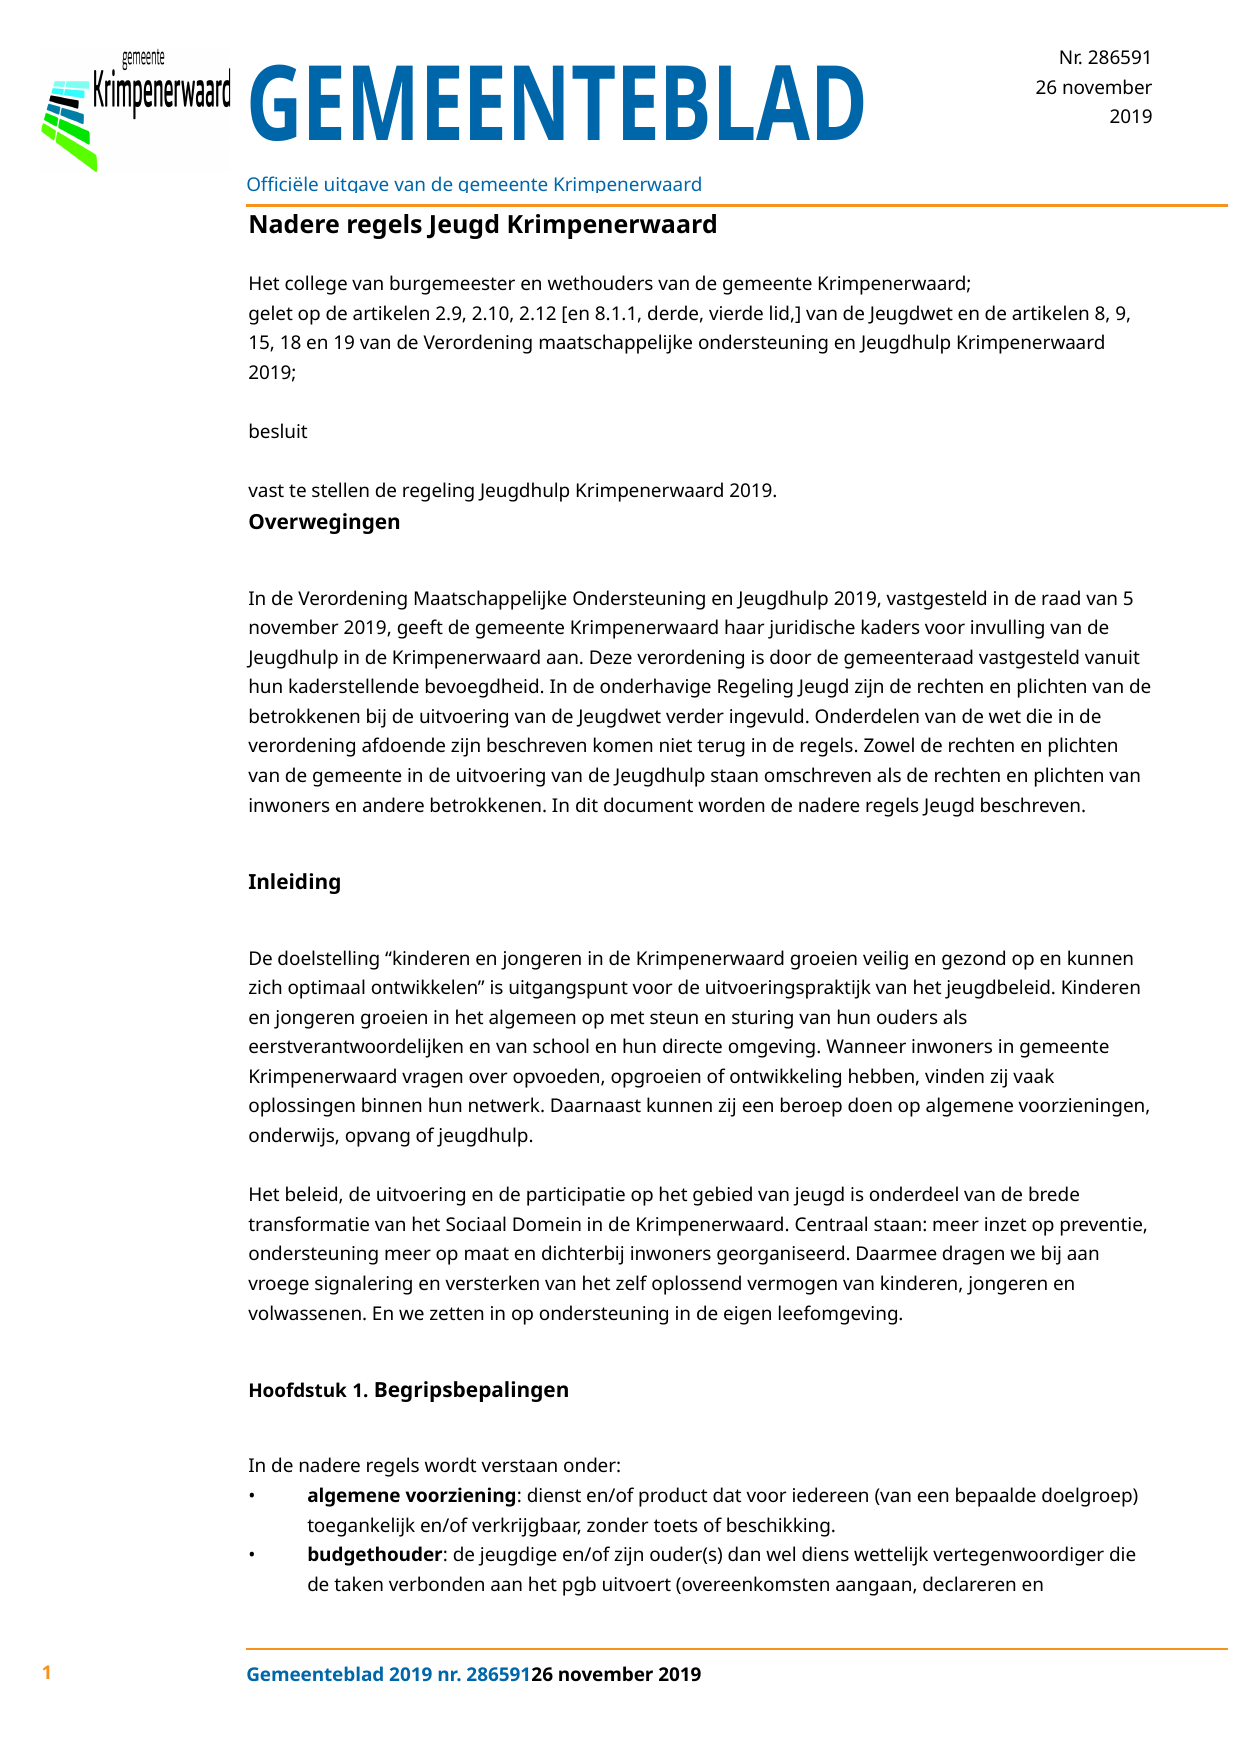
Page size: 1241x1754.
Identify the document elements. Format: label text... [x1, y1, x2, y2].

text Het beleid, de uitvoering en de participatie op het gebied van jeugd is onderdeel van de brede transformatie van het Sociaal Domein in de Krimpenerwaard. Centraal staan: meer inzet op preventie, ondersteuning meer op maat en dichterbij inwoners georganiseerd. Daarmee dragen we bij aan vroege signalering en versterken van het zelf oplossend vermogen van kinderen, jongeren en volwassenen. En we zetten in op ondersteuning in de eigen leefomgeving. [248, 1181, 1152, 1325]
text Nadere regels Jeugd Krimpenerwaard [248, 207, 1152, 241]
picture [41, 47, 231, 172]
text In de nadere regels wordt verstaan onder: [248, 1453, 1152, 1478]
text In de Verordening Maatschappelijke Ondersteuning en Jeugdhulp 2019, vastgesteld in de raad van 5 november 2019, geeft de gemeente Krimpenerwaard haar juridische kaders voor invulling van de Jeugdhulp in de Krimpenerwaard aan. Deze verordening is door de gemeenteraad vastgesteld vanuit hun kaderstellende bevoegdheid. In de onderhavige Regeling Jeugd zijn de rechten en plichten van de betrokkenen bij de uitvoering van de Jeugdwet verder ingevuld. Onderdelen van de wet die in de verordening afdoende zijn beschreven komen niet terug in de regels. Zowel de rechten en plichten van de gemeente in de uitvoering van de Jeugdhulp staan omschreven als de rechten en plichten van inwoners en andere betrokkenen. In dit document worden de nadere regels Jeugd beschreven. [248, 585, 1152, 817]
list algemene voorziening: dienst en/of product dat voor iedereen (van een bepaalde doelgroep) toegankelijk en/of verkrijgbaar, zonder toets of beschikking. [248, 1482, 1152, 1537]
text Inleiding [248, 867, 1152, 895]
text Hoofdstuk 1. Begripsbepalingen [248, 1375, 1152, 1403]
text gelet op de artikelen 2.9, 2.10, 2.12 [en 8.1.1, derde, vierde lid,] van de Jeugdwet en de artikelen 8, 9, 15, 18 en 19 van de Verordening maatschappelijke ondersteuning en Jeugdhulp Krimpenerwaard 2019; [248, 300, 1152, 385]
text Het college van burgemeester en wethouders van de gemeente Krimpenerwaard; [248, 270, 1152, 296]
text besluit [248, 418, 1152, 444]
text Overwegingen [248, 507, 1152, 535]
text vast te stellen de regeling Jeugdhulp Krimpenerwaard 2019. [248, 477, 1152, 503]
text De doelstelling “kinderen en jongeren in de Krimpenerwaard groeien veilig en gezond op en kunnen zich optimaal ontwikkelen” is uitgangspunt voor de uitvoeringspraktijk van het jeugdbeleid. Kinderen en jongeren groeien in het algemeen op met steun en sturing van hun ouders als eerstverantwoordelijken en van school en hun directe omgeving. Wanneer inwoners in gemeente Krimpenerwaard vragen over opvoeden, opgroeien of ontwikkeling hebben, vinden zij vaak oplossingen binnen hun netwerk. Daarnaast kunnen zij een beroep doen op algemene voorzieningen, onderwijs, opvang of jeugdhulp. [248, 945, 1152, 1148]
list budgethouder: de jeugdige en/of zijn ouder(s) dan wel diens wettelijk vertegenwoordiger die de taken verbonden aan het pgb uitvoert (overeenkomsten aangaan, declareren en [248, 1541, 1152, 1597]
